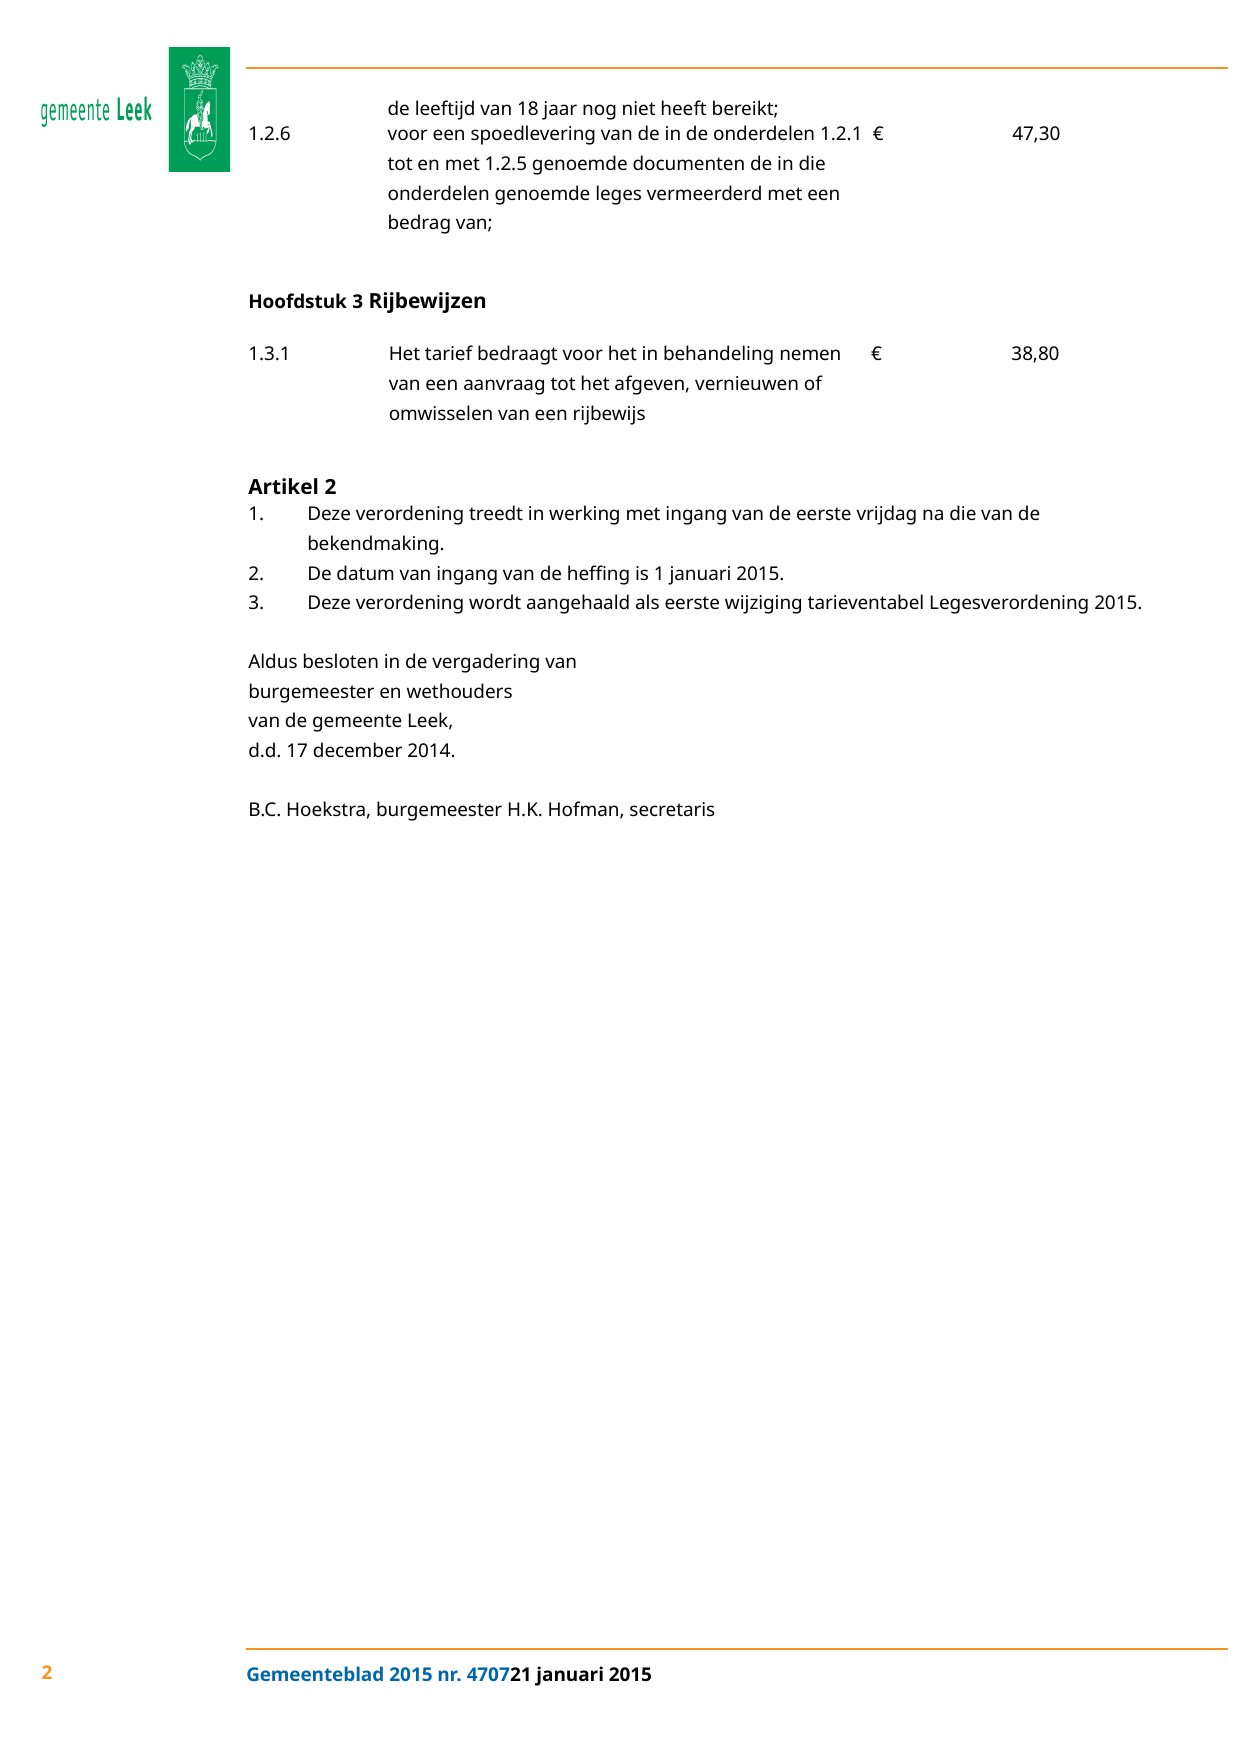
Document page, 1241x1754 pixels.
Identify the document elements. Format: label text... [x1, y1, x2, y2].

list Deze verordening wordt aangehaald als eerste wijziging tarieventabel Legesverordening 2015. [248, 589, 1152, 615]
table_cell [248, 95, 387, 121]
picture [41, 47, 231, 172]
table_cell [873, 95, 1012, 121]
table_cell voor een spoedlevering van de in de onderdelen 1.2.1 tot en met 1.2.5 genoemde documenten de in die onderdelen genoemde leges vermeerderd met een bedrag van; [388, 121, 873, 235]
text Artikel 2 [248, 472, 1152, 501]
table_cell € [873, 121, 1012, 235]
text burgemeester en wethouders [248, 678, 1152, 704]
table_cell 47,30 [1012, 121, 1152, 235]
text B.C. Hoekstra, burgemeester H.K. Hofman, secretaris [248, 796, 1152, 822]
list De datum van ingang van de heffing is 1 januari 2015. [248, 560, 1152, 585]
list Deze verordening treedt in werking met ingang van de eerste vrijdag na die van de bekendmaking. [248, 501, 1152, 556]
text Aldus besloten in de vergadering van [248, 648, 1152, 674]
table_cell 1.2.6 [248, 121, 387, 235]
table_header 38,80 [1011, 341, 1152, 426]
table_cell de leeftijd van 18 jaar nog niet heeft bereikt; [388, 95, 873, 121]
table_header 1.3.1 [248, 341, 388, 426]
table_cell [1012, 95, 1152, 121]
text Hoofdstuk 3 Rijbewijzen [248, 286, 1152, 315]
text d.d. 17 december 2014. [248, 737, 1152, 763]
table_header € [871, 341, 1011, 426]
table_header Het tarief bedraagt voor het in behandeling nemen van een aanvraag tot het afgeven, vernieuwen of omwisselen van een rijbewijs [389, 341, 871, 426]
text van de gemeente Leek, [248, 708, 1152, 733]
